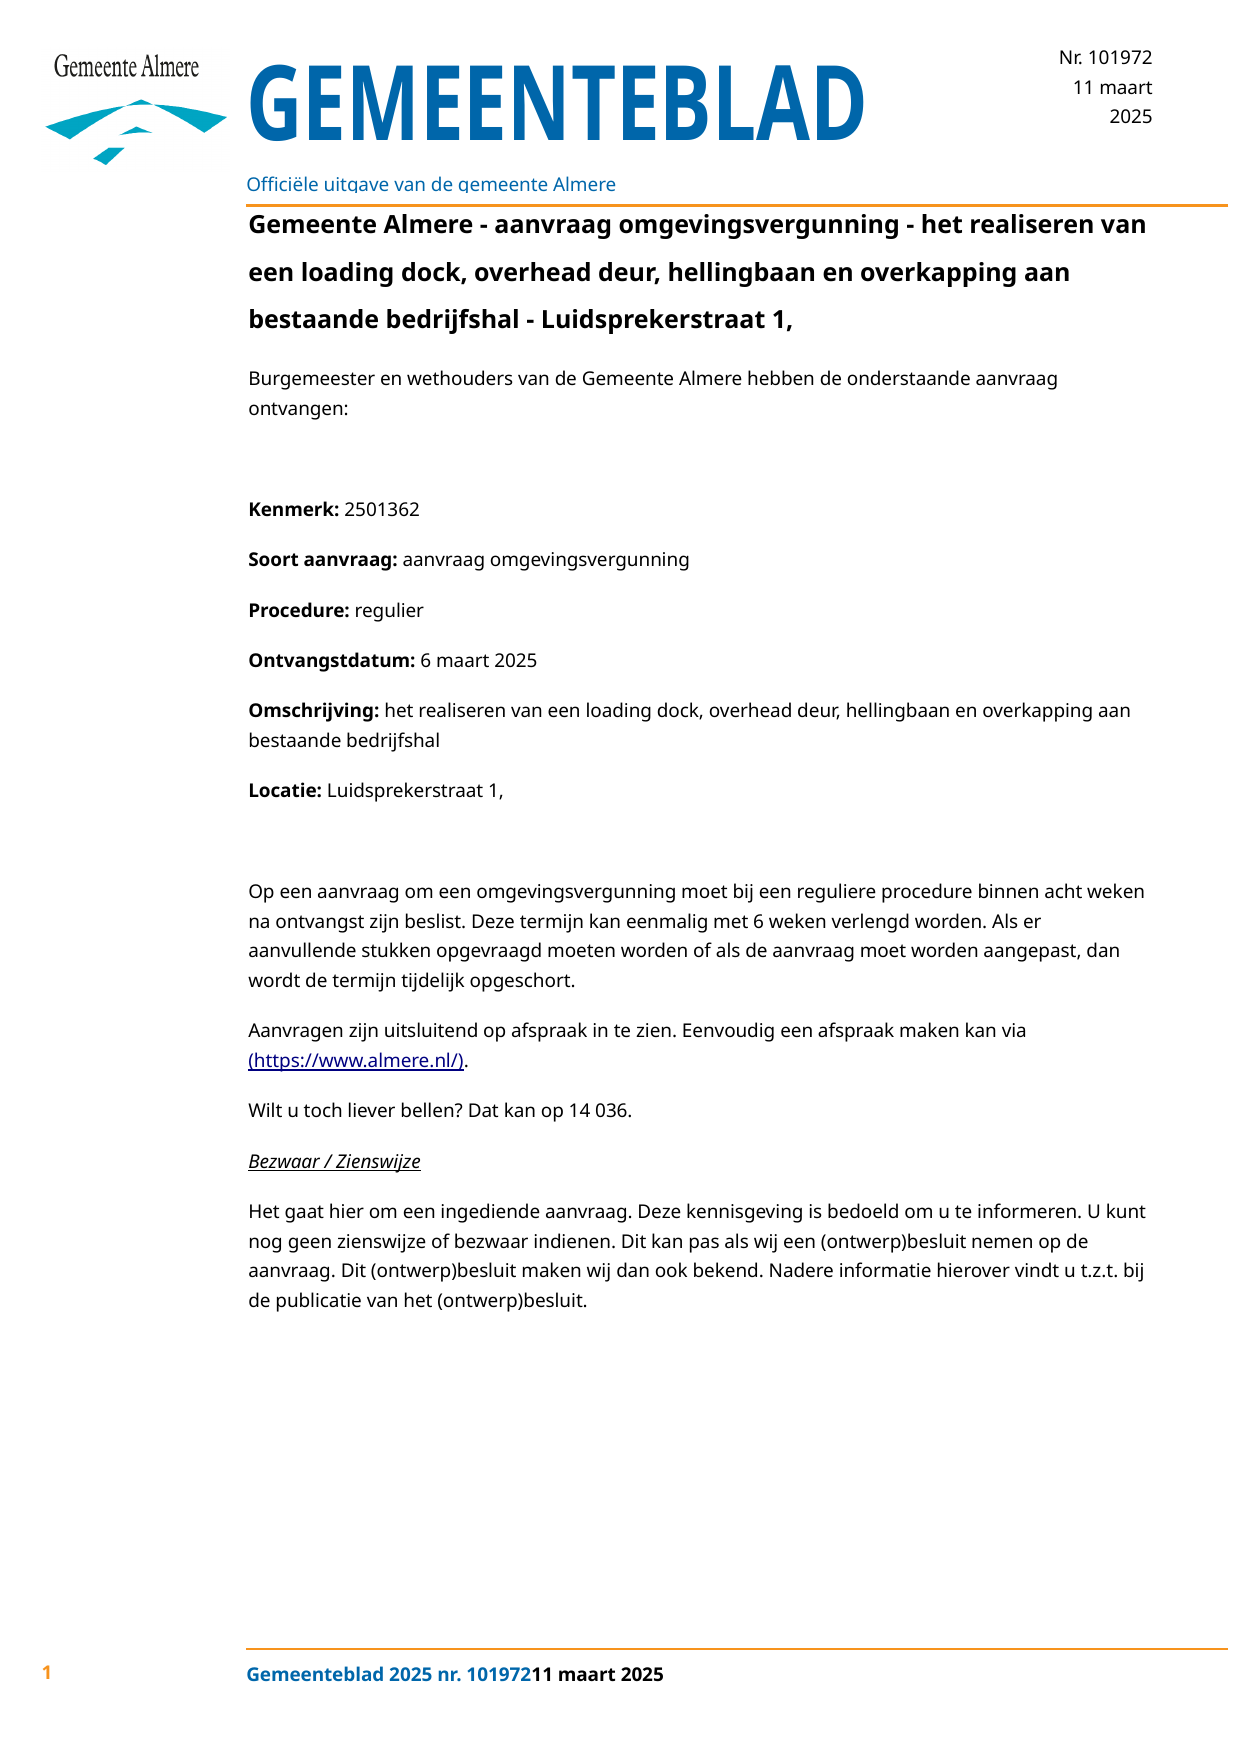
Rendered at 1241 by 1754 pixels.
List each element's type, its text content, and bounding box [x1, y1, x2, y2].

picture [41, 47, 231, 172]
text Ontvangstdatum: 6 maart 2025 [248, 647, 1152, 673]
text Aanvragen zijn uitsluitend op afspraak in te zien. Eenvoudig een afspraak maken kan via (https://www.almere.nl/). [248, 1018, 1152, 1073]
text Kenmerk: 2501362 [248, 496, 1152, 522]
text Op een aanvraag om een omgevingsvergunning moet bij een reguliere procedure binnen acht weken na ontvangst zijn beslist. Deze termijn kan eenmalig met 6 weken verlengd worden. Als er aanvullende stukken opgevraagd moeten worden of als de aanvraag moet worden aangepast, dan wordt de termijn tijdelijk opgeschort. [248, 878, 1152, 993]
text Procedure: regulier [248, 597, 1152, 622]
text Soort aanvraag: aanvraag omgevingsvergunning [248, 546, 1152, 572]
text Wilt u toch liever bellen? Dat kan op 14 036. [248, 1098, 1152, 1123]
text Burgemeester en wethouders van de Gemeente Almere hebben de onderstaande aanvraag ontvangen: [248, 366, 1152, 421]
text Locatie: Luidsprekerstraat 1, [248, 778, 1152, 803]
text Bezwaar / Zienswijze [248, 1148, 1152, 1174]
text Het gaat hier om een ingediende aanvraag. Deze kennisgeving is bedoeld om u te informeren. U kunt nog geen zienswijze of bezwaar indienen. Dit kan pas als wij een (ontwerp)besluit nemen op de aanvraag. Dit (ontwerp)besluit maken wij dan ook bekend. Nadere informatie hierover vindt u t.z.t. bij de publicatie van het (ontwerp)besluit. [248, 1198, 1152, 1313]
text Omschrijving: het realiseren van een loading dock, overhead deur, hellingbaan en overkapping aan bestaande bedrijfshal [248, 698, 1152, 753]
text Gemeente Almere - aanvraag omgevingsvergunning - het realiseren van een loading dock, overhead deur, hellingbaan en overkapping aan bestaande bedrijfshal - Luidsprekerstraat 1, [248, 207, 1152, 336]
